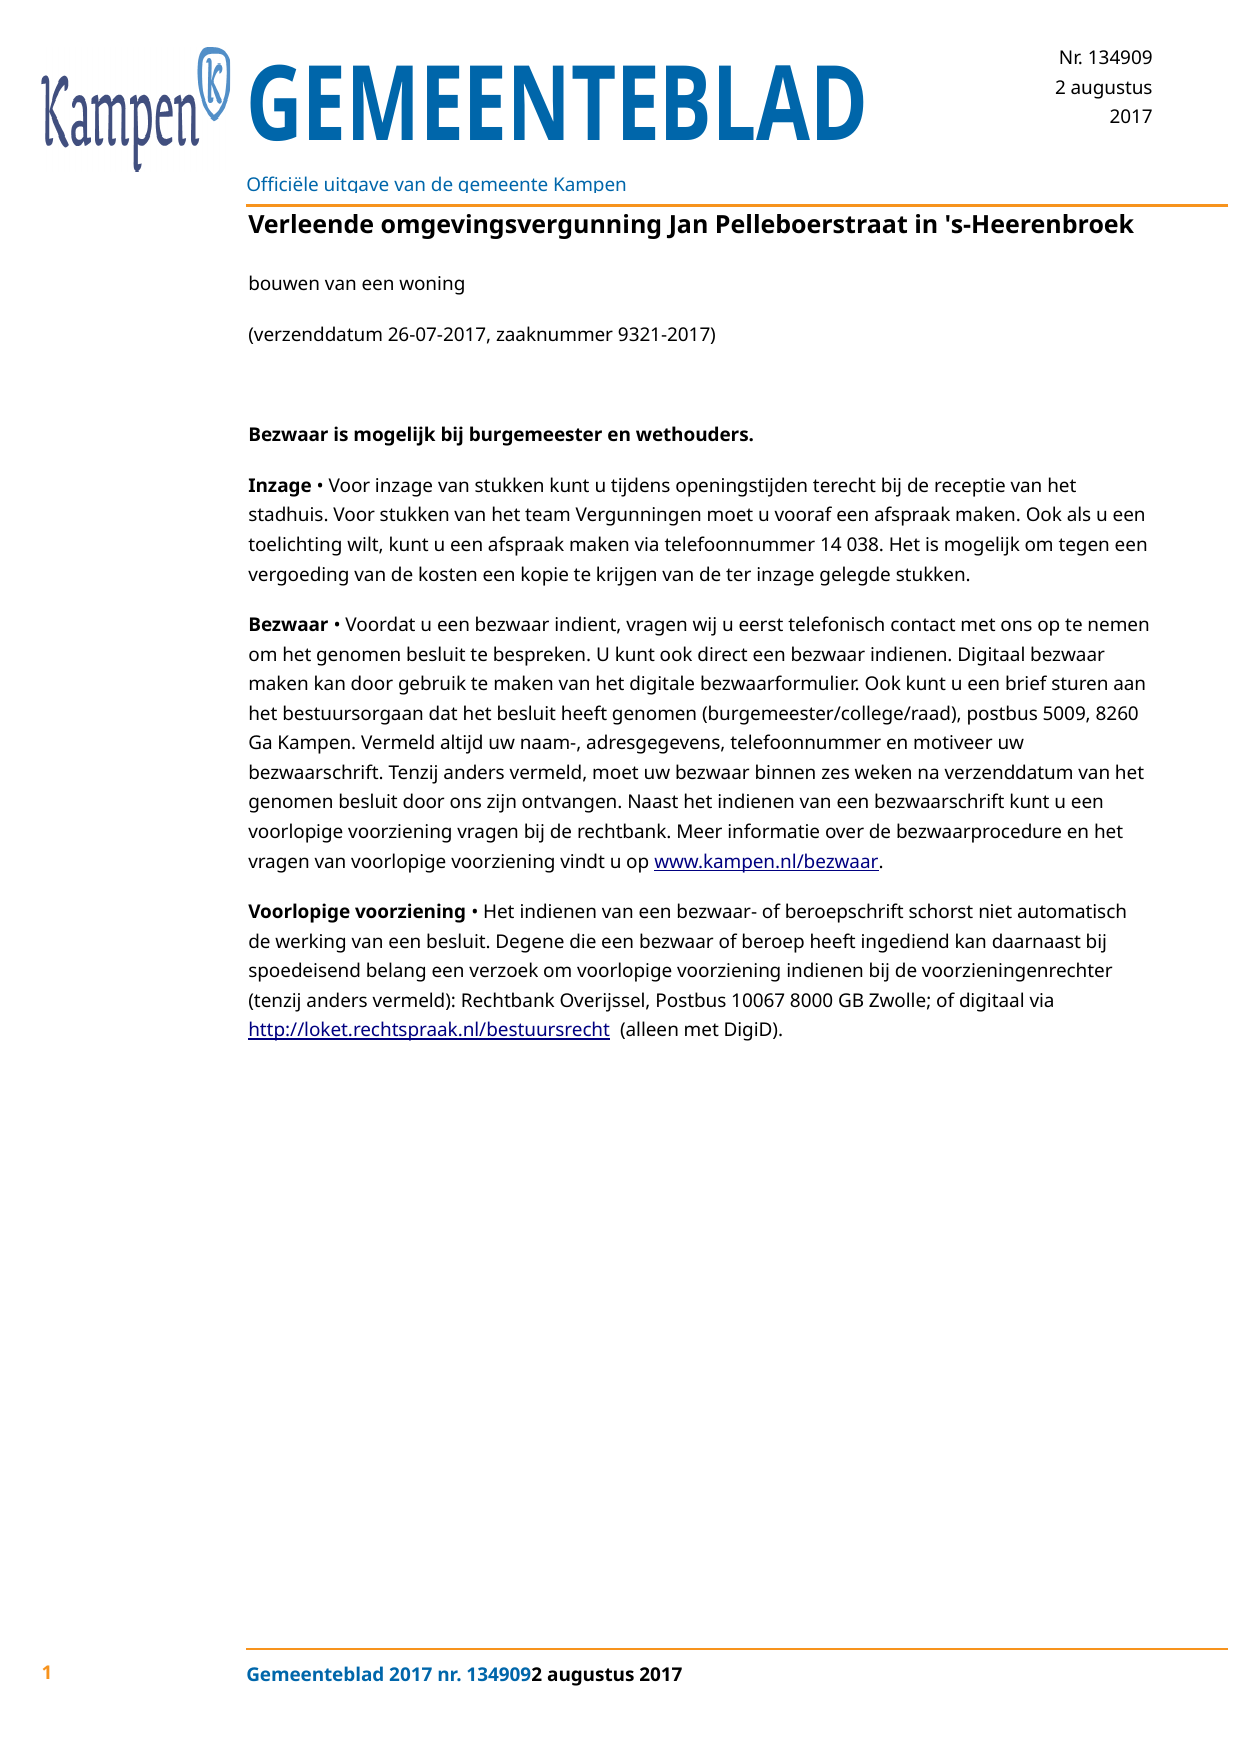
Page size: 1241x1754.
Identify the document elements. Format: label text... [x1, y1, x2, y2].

text bouwen van een woning [248, 270, 1152, 296]
text (verzenddatum 26-07-2017, zaaknummer 9321-2017) [248, 321, 1152, 346]
text Bezwaar is mogelijk bij burgemeester en wethouders. [248, 422, 1152, 447]
text Bezwaar • Voordat u een bezwaar indient, vragen wij u eerst telefonisch contact met ons op te nemen om het genomen besluit te bespreken. U kunt ook direct een bezwaar indienen. Digitaal bezwaar maken kan door gebruik te maken van het digitale bezwaarformulier. Ook kunt u een brief sturen aan het bestuursorgaan dat het besluit heeft genomen (burgemeester/college/raad), postbus 5009, 8260 Ga Kampen. Vermeld altijd uw naam-, adresgegevens, telefoonnummer en motiveer uw bezwaarschrift. Tenzij anders vermeld, moet uw bezwaar binnen zes weken na verzenddatum van het genomen besluit door ons zijn ontvangen. Naast het indienen van een bezwaarschrift kunt u een voorlopige voorziening vragen bij de rechtbank. Meer informatie over de bezwaarprocedure en het vragen van voorlopige voorziening vindt u op www.kampen.nl/bezwaar. [248, 611, 1152, 873]
picture [41, 47, 231, 172]
text Verleende omgevingsvergunning Jan Pelleboerstraat in 's-Heerenbroek [248, 207, 1152, 241]
text Inzage • Voor inzage van stukken kunt u tijdens openingstijden terecht bij de receptie van het stadhuis. Voor stukken van het team Vergunningen moet u vooraf een afspraak maken. Ook als u een toelichting wilt, kunt u een afspraak maken via telefoonnummer 14 038. Het is mogelijk om tegen een vergoeding van de kosten een kopie te krijgen van de ter inzage gelegde stukken. [248, 472, 1152, 586]
text Voorlopige voorziening • Het indienen van een bezwaar- of beroepschrift schorst niet automatisch de werking van een besluit. Degene die een bezwaar of beroep heeft ingediend kan daarnaast bij spoedeisend belang een verzoek om voorlopige voorziening indienen bij de voorzieningenrechter (tenzij anders vermeld): Rechtbank Overijssel, Postbus 10067 8000 GB Zwolle; of digitaal via http://loket.rechtspraak.nl/bestuursrecht (alleen met DigiD). [248, 898, 1152, 1042]
